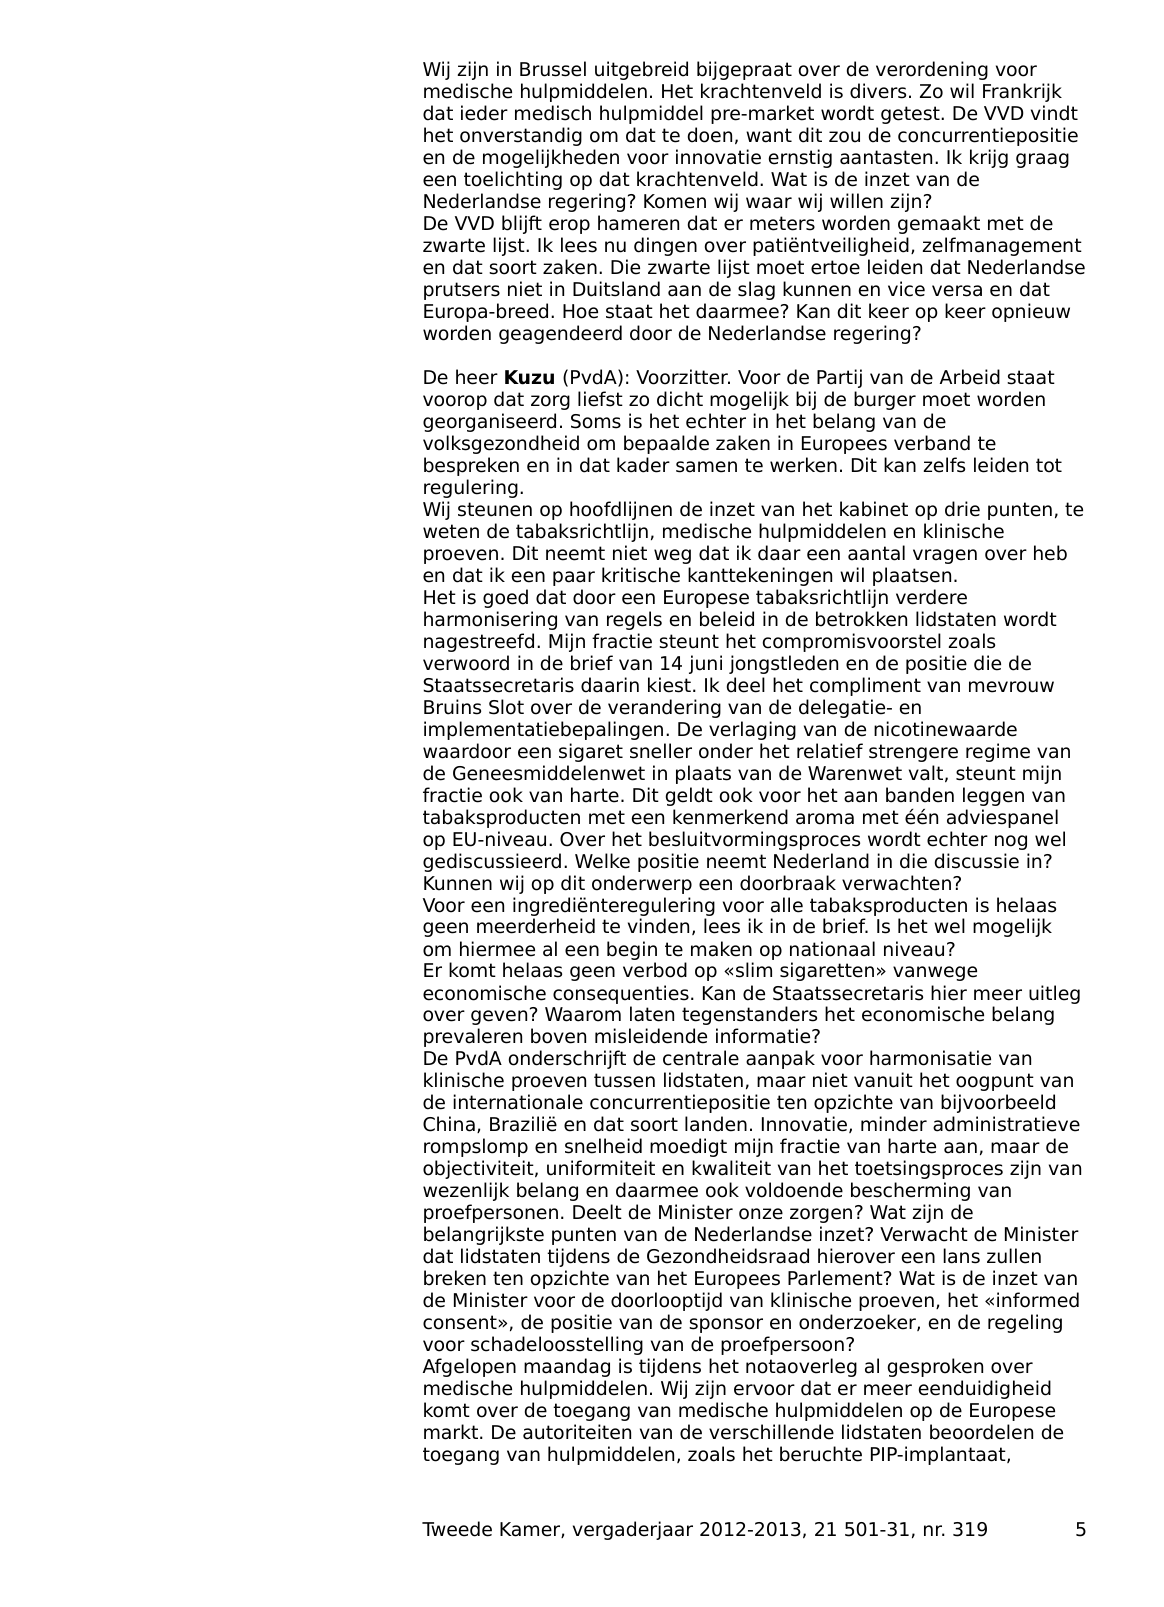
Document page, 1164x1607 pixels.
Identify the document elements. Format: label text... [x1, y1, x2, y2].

text De PvdA onderschrijft de centrale aanpak voor harmonisatie van klinische proeven tussen lidstaten, maar niet vanuit het oogpunt van de internationale concurrentiepositie ten opzichte van bijvoorbeeld China, Brazilië en dat soort landen. Innovatie, minder administratieve rompslomp en snelheid moedigt mijn fractie van harte aan, maar de objectiviteit, uniformiteit en kwaliteit van het toetsingsproces zijn van wezenlijk belang en daarmee ook voldoende bescherming van proefpersonen. Deelt de Minister onze zorgen? Wat zijn de belangrijkste punten van de Nederlandse inzet? Verwacht de Minister dat lidstaten tijdens de Gezondheidsraad hierover een lans zullen breken ten opzichte van het Europees Parlement? Wat is de inzet van de Minister voor de doorlooptijd van klinische proeven, het «informed consent», de positie van de sponsor en onderzoeker, en de regeling voor schadeloosstelling van de proefpersoon? [422, 1048, 1087, 1356]
text Wij zijn in Brussel uitgebreid bijgepraat over de verordening voor medische hulpmiddelen. Het krachtenveld is divers. Zo wil Frankrijk dat ieder medisch hulpmiddel pre-market wordt getest. De VVD vindt het onverstandig om dat te doen, want dit zou de concurrentiepositie en de mogelijkheden voor innovatie ernstig aantasten. Ik krijg graag een toelichting op dat krachtenveld. Wat is de inzet van de Nederlandse regering? Komen wij waar wij willen zijn? [422, 59, 1087, 213]
text Het is goed dat door een Europese tabaksrichtlijn verdere harmonisering van regels en beleid in de betrokken lidstaten wordt nagestreefd. Mijn fractie steunt het compromisvoorstel zoals verwoord in de brief van 14 juni jongstleden en de positie die de Staatssecretaris daarin kiest. Ik deel het compliment van mevrouw Bruins Slot over de verandering van de delegatie- en implementatiebepalingen. De verlaging van de nicotinewaarde waardoor een sigaret sneller onder het relatief strengere regime van de Geneesmiddelenwet in plaats van de Warenwet valt, steunt mijn fractie ook van harte. Dit geldt ook voor het aan banden leggen van tabaksproducten met een kenmerkend aroma met één adviespanel op EU-niveau. Over het besluitvormingsproces wordt echter nog wel gediscussieerd. Welke positie neemt Nederland in die discussie in? Kunnen wij op dit onderwerp een doorbraak verwachten? [422, 587, 1087, 894]
text Voor een ingrediënteregulering voor alle tabaksproducten is helaas geen meerderheid te vinden, lees ik in de brief. Is het wel mogelijk om hiermee al een begin te maken op nationaal niveau? [422, 894, 1087, 960]
text De heer Kuzu (PvdA): Voorzitter. Voor de Partij van de Arbeid staat voorop dat zorg liefst zo dicht mogelijk bij de burger moet worden georganiseerd. Soms is het echter in het belang van de volksgezondheid om bepaalde zaken in Europees verband te bespreken en in dat kader samen te werken. Dit kan zelfs leiden tot regulering. [422, 367, 1087, 499]
text De VVD blijft erop hameren dat er meters worden gemaakt met de zwarte lijst. Ik lees nu dingen over patiëntveiligheid, zelfmanagement en dat soort zaken. Die zwarte lijst moet ertoe leiden dat Nederlandse prutsers niet in Duitsland aan de slag kunnen en vice versa en dat Europa-breed. Hoe staat het daarmee? Kan dit keer op keer opnieuw worden geagendeerd door de Nederlandse regering? [422, 213, 1087, 345]
text Afgelopen maandag is tijdens het notaoverleg al gesproken over medische hulpmiddelen. Wij zijn ervoor dat er meer eenduidigheid komt over de toegang van medische hulpmiddelen op de Europese markt. De autoriteiten van de verschillende lidstaten beoordelen de toegang van hulpmiddelen, zoals het beruchte PIP-implantaat, [422, 1356, 1087, 1466]
text Wij steunen op hoofdlijnen de inzet van het kabinet op drie punten, te weten de tabaksrichtlijn, medische hulpmiddelen en klinische proeven. Dit neemt niet weg dat ik daar een aantal vragen over heb en dat ik een paar kritische kanttekeningen wil plaatsen. [422, 499, 1087, 587]
text Er komt helaas geen verbod op «slim sigaretten» vanwege economische consequenties. Kan de Staatssecretaris hier meer uitleg over geven? Waarom laten tegenstanders het economische belang prevaleren boven misleidende informatie? [422, 960, 1087, 1048]
